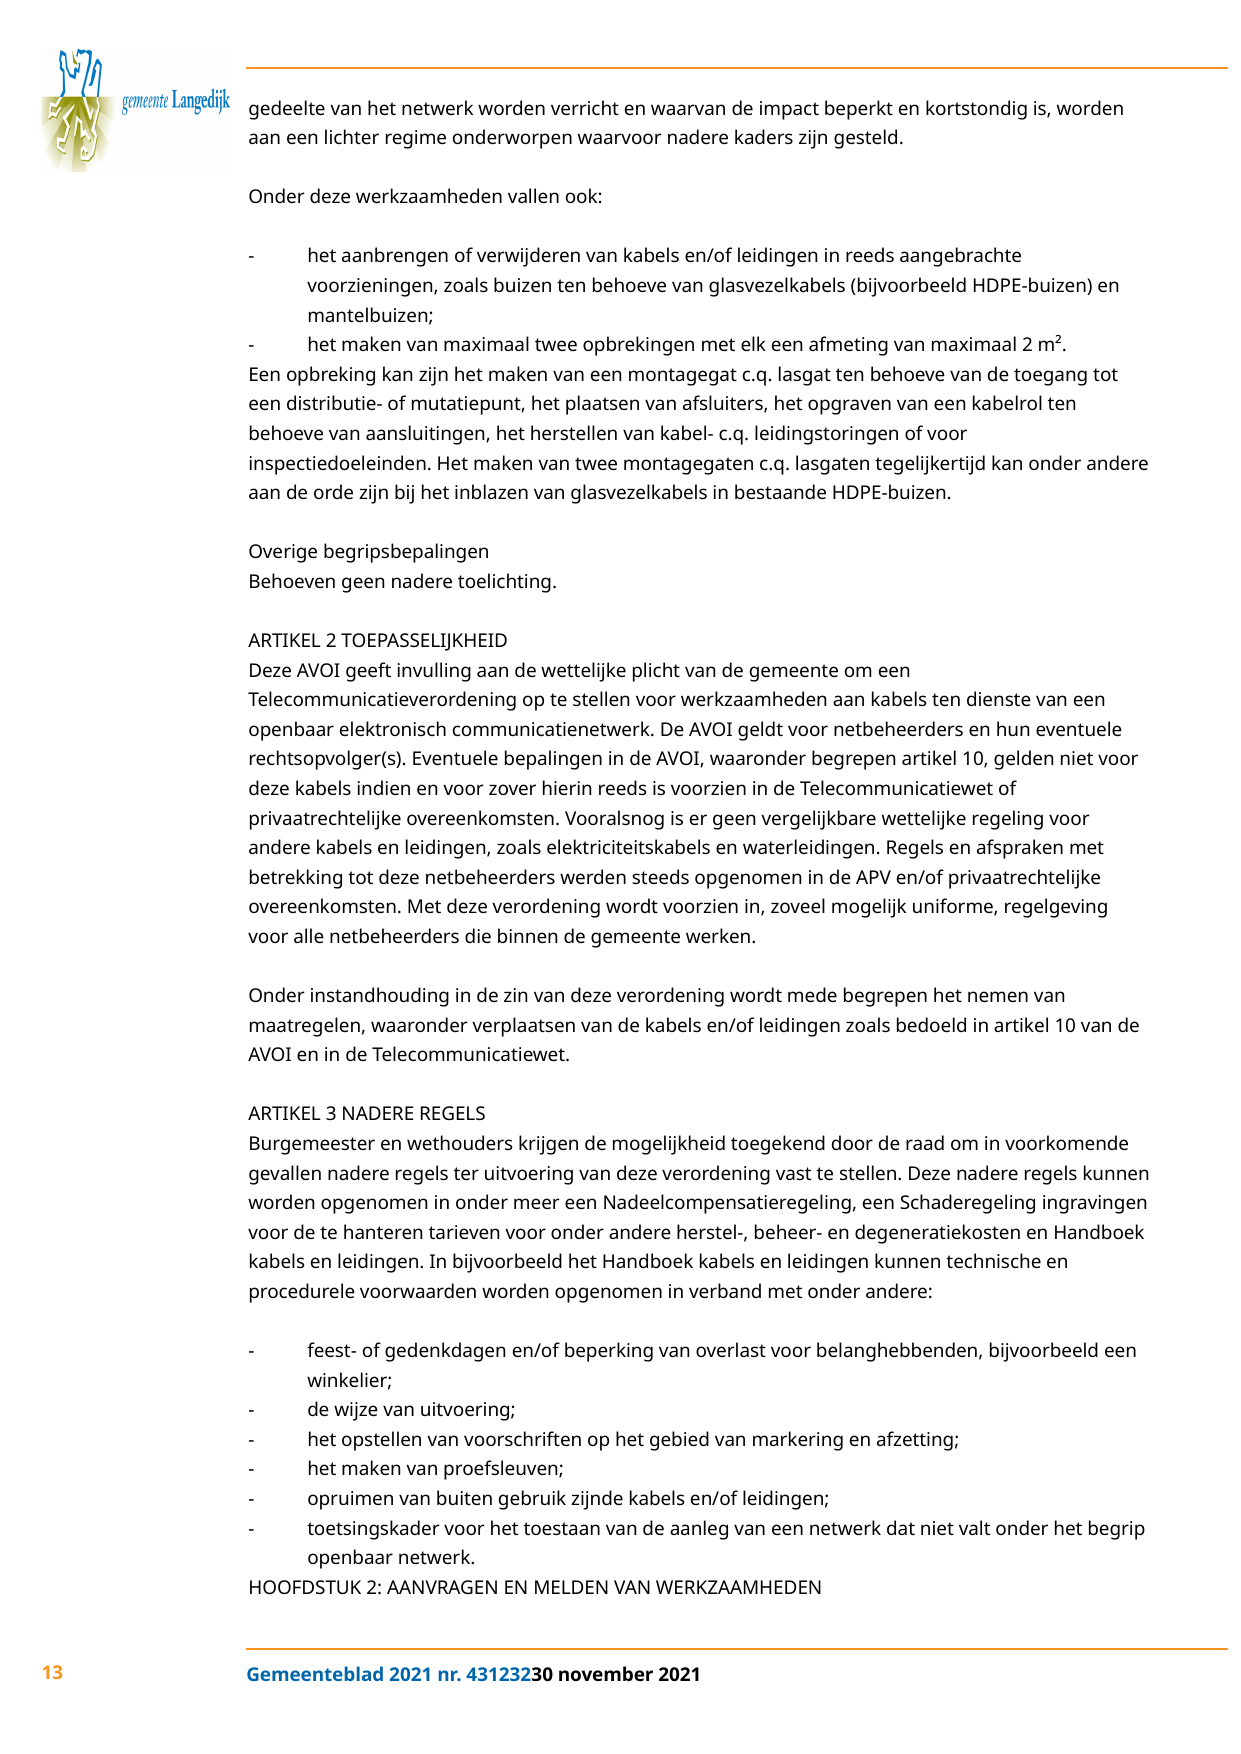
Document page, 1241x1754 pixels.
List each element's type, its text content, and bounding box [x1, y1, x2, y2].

list toetsingskader voor het toestaan van de aanleg van een netwerk dat niet valt onder het begrip openbaar netwerk. [248, 1515, 1152, 1570]
list het opstellen van voorschriften op het gebied van markering en afzetting; [248, 1426, 1152, 1452]
text Onder instandhouding in de zin van deze verordening wordt mede begrepen het nemen van maatregelen, waaronder verplaatsen van de kabels en/of leidingen zoals bedoeld in artikel 10 van de AVOI en in de Telecommunicatiewet. [248, 982, 1152, 1067]
list opruimen van buiten gebruik zijnde kabels en/of leidingen; [248, 1485, 1152, 1511]
picture [41, 47, 231, 172]
text Een opbreking kan zijn het maken van een montagegat c.q. lasgat ten behoeve van de toegang tot een distributie- of mutatiepunt, het plaatsen van afsluiters, het opgraven van een kabelrol ten behoeve van aansluitingen, het herstellen van kabel- c.q. leidingstoringen of voor inspectiedoeleinden. Het maken van twee montagegaten c.q. lasgaten tegelijkertijd kan onder andere aan de orde zijn bij het inblazen van glasvezelkabels in bestaande HDPE-buizen. [248, 361, 1152, 505]
list de wijze van uitvoering; [248, 1396, 1152, 1422]
text Overige begripsbepalingen [248, 538, 1152, 564]
list feest- of gedenkdagen en/of beperking van overlast voor belanghebbenden, bijvoorbeeld een winkelier; [248, 1337, 1152, 1393]
text Behoeven geen nadere toelichting. [248, 568, 1152, 594]
text Onder deze werkzaamheden vallen ook: [248, 183, 1152, 209]
text ARTIKEL 2 TOEPASSELIJKHEID [248, 627, 1152, 653]
list het maken van maximaal twee opbrekingen met elk een afmeting van maximaal 2 m². [248, 331, 1152, 357]
text Deze AVOI geeft invulling aan de wettelijke plicht van de gemeente om een Telecommunicatieverordening op te stellen voor werkzaamheden aan kabels ten dienste van een openbaar elektronisch communicatienetwerk. De AVOI geldt voor netbeheerders en hun eventuele rechtsopvolger(s). Eventuele bepalingen in de AVOI, waaronder begrepen artikel 10, gelden niet voor deze kabels indien en voor zover hierin reeds is voorzien in de Telecommunicatiewet of privaatrechtelijke overeenkomsten. Vooralsnog is er geen vergelijkbare wettelijke regeling voor andere kabels en leidingen, zoals elektriciteitskabels en waterleidingen. Regels en afspraken met betrekking tot deze netbeheerders werden steeds opgenomen in de APV en/of privaatrechtelijke overeenkomsten. Met deze verordening wordt voorzien in, zoveel mogelijk uniforme, regelgeving voor alle netbeheerders die binnen de gemeente werken. [248, 657, 1152, 949]
text HOOFDSTUK 2: AANVRAGEN EN MELDEN VAN WERKZAAMHEDEN [248, 1574, 1152, 1600]
text gedeelte van het netwerk worden verricht en waarvan de impact beperkt en kortstondig is, worden aan een lichter regime onderworpen waarvoor nadere kaders zijn gesteld. [248, 95, 1152, 150]
list het aanbrengen of verwijderen van kabels en/of leidingen in reeds aangebrachte voorzieningen, zoals buizen ten behoeve van glasvezelkabels (bijvoorbeeld HDPE-buizen) en mantelbuizen; [248, 243, 1152, 328]
list het maken van proefsleuven; [248, 1456, 1152, 1481]
text Burgemeester en wethouders krijgen de mogelijkheid toegekend door de raad om in voorkomende gevallen nadere regels ter uitvoering van deze verordening vast te stellen. Deze nadere regels kunnen worden opgenomen in onder meer een Nadeelcompensatieregeling, een Schaderegeling ingravingen voor de te hanteren tarieven voor onder andere herstel-, beheer- en degeneratiekosten en Handboek kabels en leidingen. In bijvoorbeeld het Handboek kabels en leidingen kunnen technische en procedurele voorwaarden worden opgenomen in verband met onder andere: [248, 1130, 1152, 1304]
text ARTIKEL 3 NADERE REGELS [248, 1101, 1152, 1126]
